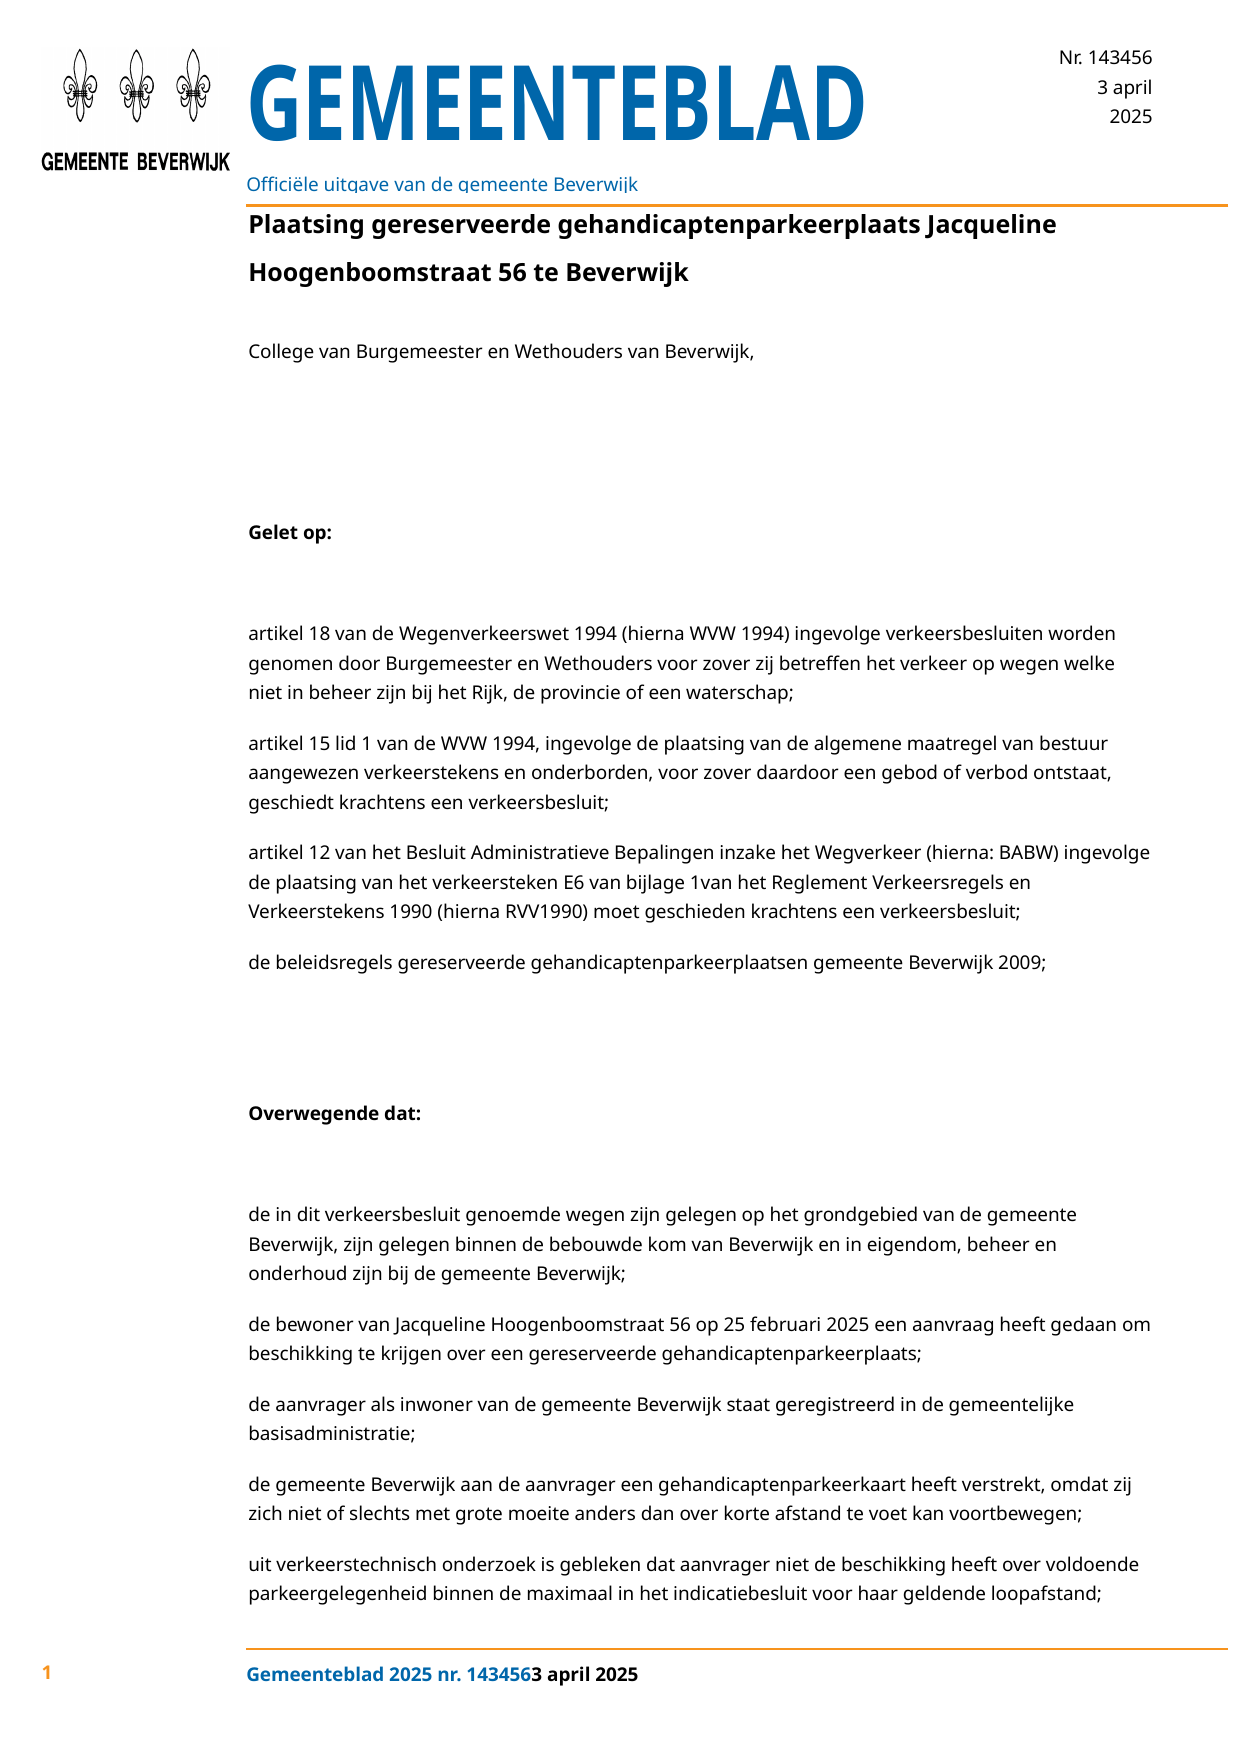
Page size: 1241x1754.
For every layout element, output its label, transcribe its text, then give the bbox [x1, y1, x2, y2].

text de in dit verkeersbesluit genoemde wegen zijn gelegen op het grondgebied van de gemeente Beverwijk, zijn gelegen binnen de bebouwde kom van Beverwijk en in eigendom, beheer en onderhoud zijn bij de gemeente Beverwijk; [248, 1201, 1152, 1286]
text artikel 12 van het Besluit Administratieve Bepalingen inzake het Wegverkeer (hierna: BABW) ingevolge de plaatsing van het verkeersteken E6 van bijlage 1van het Reglement Verkeersregels en Verkeerstekens 1990 (hierna RVV1990) moet geschieden krachtens een verkeersbesluit; [248, 839, 1152, 924]
text artikel 18 van de Wegenverkeerswet 1994 (hierna WVW 1994) ingevolge verkeersbesluiten worden genomen door Burgemeester en Wethouders voor zover zij betreffen het verkeer op wegen welke niet in beheer zijn bij het Rijk, de provincie of een waterschap; [248, 620, 1152, 705]
text artikel 15 lid 1 van de WVW 1994, ingevolge de plaatsing van de algemene maatregel van bestuur aangewezen verkeerstekens en onderborden, voor zover daardoor een gebod of verbod ontstaat, geschiedt krachtens een verkeersbesluit; [248, 730, 1152, 815]
text College van Burgemeester en Wethouders van Beverwijk, [248, 339, 1152, 364]
text Overwegende dat: [248, 1100, 1152, 1126]
text de gemeente Beverwijk aan de aanvrager een gehandicaptenparkeerkaart heeft verstrekt, omdat zij zich niet of slechts met grote moeite anders dan over korte afstand te voet kan voortbewegen; [248, 1471, 1152, 1526]
picture [41, 47, 231, 172]
text de aanvrager als inwoner van de gemeente Beverwijk staat geregistreerd in de gemeentelijke basisadministratie; [248, 1391, 1152, 1446]
text uit verkeerstechnisch onderzoek is gebleken dat aanvrager niet de beschikking heeft over voldoende parkeergelegenheid binnen de maximaal in het indicatiebesluit voor haar geldende loopafstand; [248, 1551, 1152, 1606]
text Gelet op: [248, 519, 1152, 545]
text de beleidsregels gereserveerde gehandicaptenparkeerplaatsen gemeente Beverwijk 2009; [248, 949, 1152, 975]
text Plaatsing gereserveerde gehandicaptenparkeerplaats Jacqueline Hoogenboomstraat 56 te Beverwijk [248, 207, 1152, 288]
text de bewoner van Jacqueline Hoogenboomstraat 56 op 25 februari 2025 een aanvraag heeft gedaan om beschikking te krijgen over een gereserveerde gehandicaptenparkeerplaats; [248, 1311, 1152, 1366]
